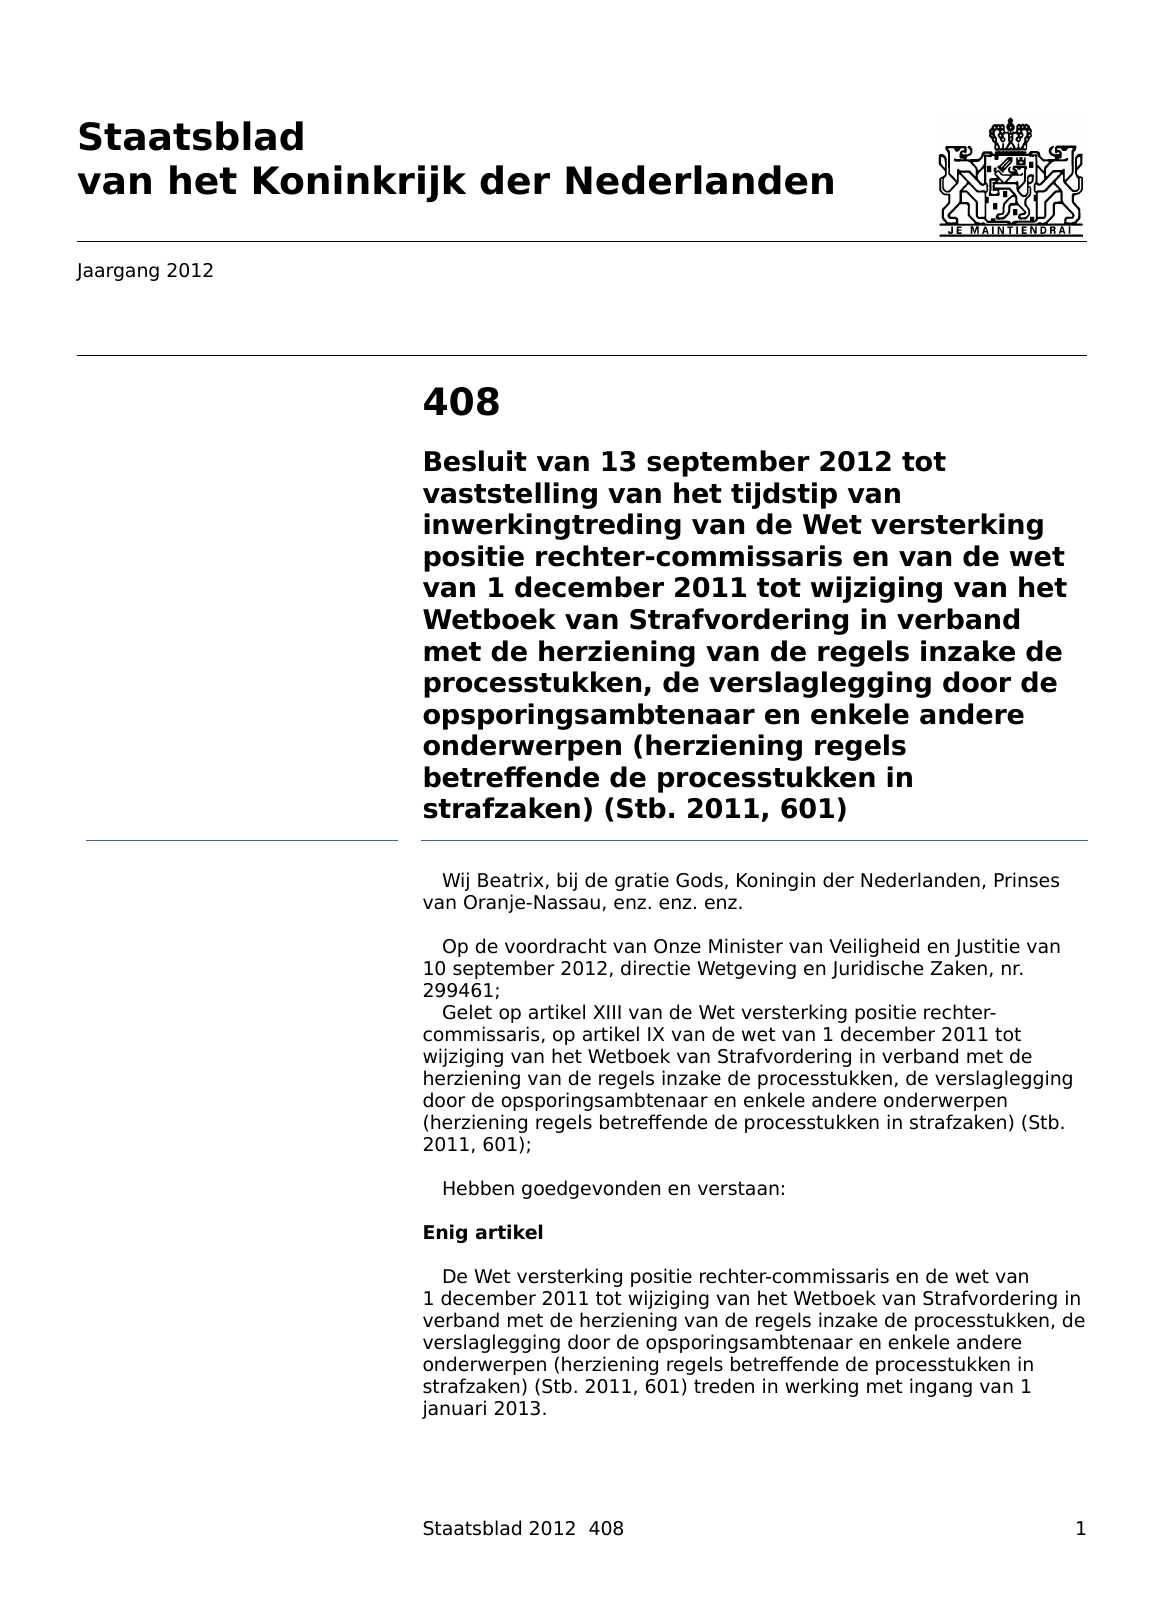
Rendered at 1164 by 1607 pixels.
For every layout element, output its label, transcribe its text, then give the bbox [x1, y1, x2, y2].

table_header Staatsblad van het Koninkrijk der Nederlanden [77, 100, 886, 241]
subtitle 408 [422, 381, 1087, 424]
text Hebben goedgevonden en verstaan: [422, 1178, 1087, 1200]
text Gelet op artikel XIII van de Wet versterking positie rechter-commissaris, op artikel IX van de wet van 1 december 2011 tot wijziging van het Wetboek van Strafvordering in verband met de herziening van de regels inzake de processtukken, de verslaglegging door de opsporingsambtenaar en enkele andere onderwerpen (herziening regels betreffende de processtukken in strafzaken) (Stb. 2011, 601); [422, 1002, 1087, 1156]
table_cell Jaargang 2012 [77, 242, 1087, 355]
picture [936, 115, 1087, 240]
text De Wet versterking positie rechter-commissaris en de wet van 1 december 2011 tot wijziging van het Wetboek van Strafvordering in verband met de herziening van de regels inzake de processtukken, de verslaglegging door de opsporingsambtenaar en enkele andere onderwerpen (herziening regels betreffende de processtukken in strafzaken) (Stb. 2011, 601) treden in werking met ingang van 1 januari 2013. [422, 1266, 1087, 1420]
table_header [886, 100, 1087, 241]
subtitle Enig artikel [422, 1222, 1087, 1244]
text Besluit van 13 september 2012 tot vaststelling van het tijdstip van inwerkingtreding van de Wet versterking positie rechter-commissaris en van de wet van 1 december 2011 tot wijziging van het Wetboek van Strafvordering in verband met de herziening van de regels inzake de processtukken, de verslaglegging door de opsporingsambtenaar en enkele andere onderwerpen (herziening regels betreffende de processtukken in strafzaken) (Stb. 2011, 601) [422, 447, 1087, 825]
text Wij Beatrix, bij de gratie Gods, Koningin der Nederlanden, Prinses van Oranje-Nassau, enz. enz. enz. [422, 870, 1087, 914]
text Op de voordracht van Onze Minister van Veiligheid en Justitie van 10 september 2012, directie Wetgeving en Juridische Zaken, nr. 299461; [422, 936, 1087, 1002]
